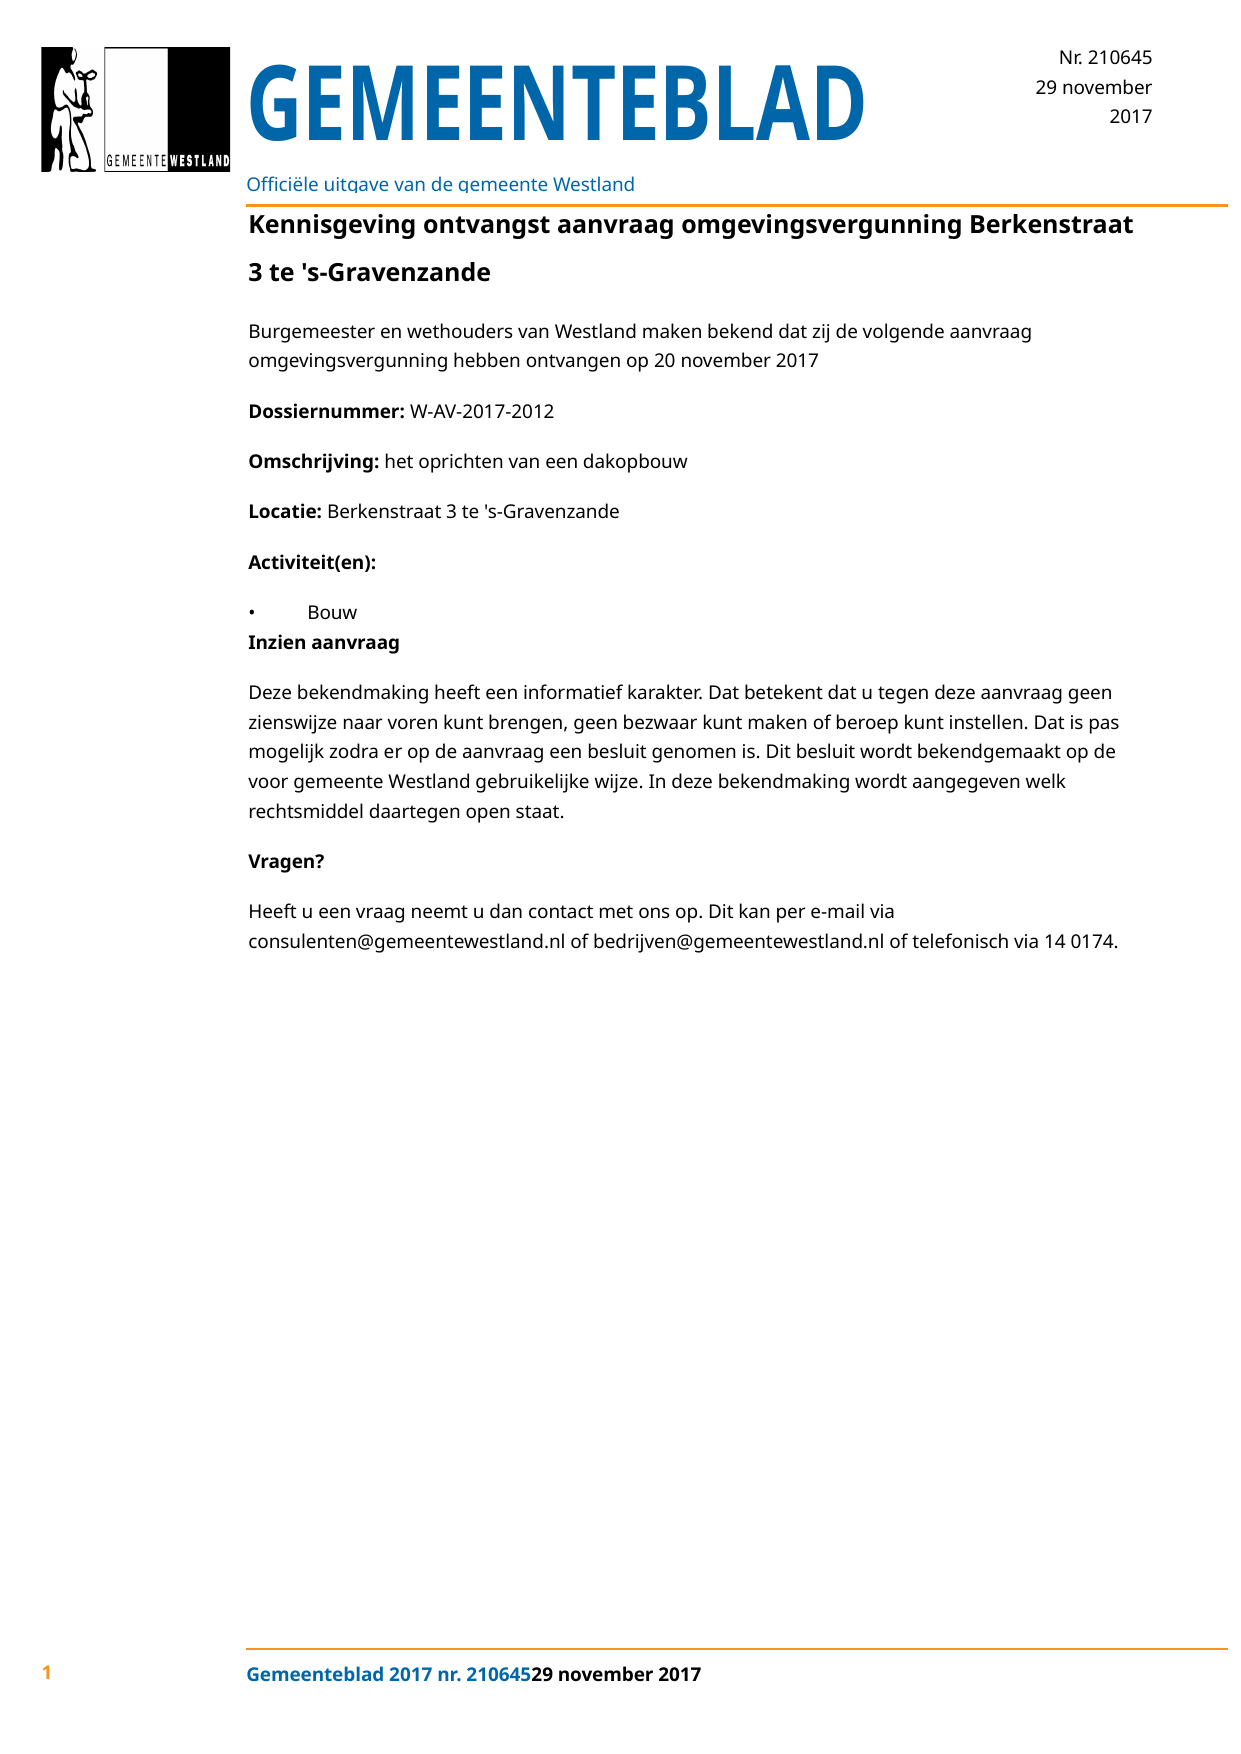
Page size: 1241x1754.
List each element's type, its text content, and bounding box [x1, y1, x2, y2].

text Dossiernummer: W-AV-2017-2012 [248, 398, 1152, 424]
text Locatie: Berkenstraat 3 te 's-Gravenzande [248, 499, 1152, 524]
text Vragen? [248, 848, 1152, 874]
text Heeft u een vraag neemt u dan contact met ons op. Dit kan per e-mail via consulenten@gemeentewestland.nl of bedrijven@gemeentewestland.nl of telefonisch via 14 0174. [248, 899, 1152, 954]
picture [41, 47, 231, 172]
text Omschrijving: het oprichten van een dakopbouw [248, 448, 1152, 474]
text Inzien aanvraag [248, 629, 1152, 655]
text Kennisgeving ontvangst aanvraag omgevingsvergunning Berkenstraat 3 te 's-Gravenzande [248, 207, 1152, 288]
text Burgemeester en wethouders van Westland maken bekend dat zij de volgende aanvraag omgevingsvergunning hebben ontvangen op 20 november 2017 [248, 318, 1152, 373]
text Activiteit(en): [248, 549, 1152, 575]
text Deze bekendmaking heeft een informatief karakter. Dat betekent dat u tegen deze aanvraag geen zienswijze naar voren kunt brengen, geen bezwaar kunt maken of beroep kunt instellen. Dat is pas mogelijk zodra er op de aanvraag een besluit genomen is. Dit besluit wordt bekendgemaakt op de voor gemeente Westland gebruikelijke wijze. In deze bekendmaking wordt aangegeven welk rechtsmiddel daartegen open staat. [248, 679, 1152, 824]
list Bouw [248, 599, 1152, 625]
